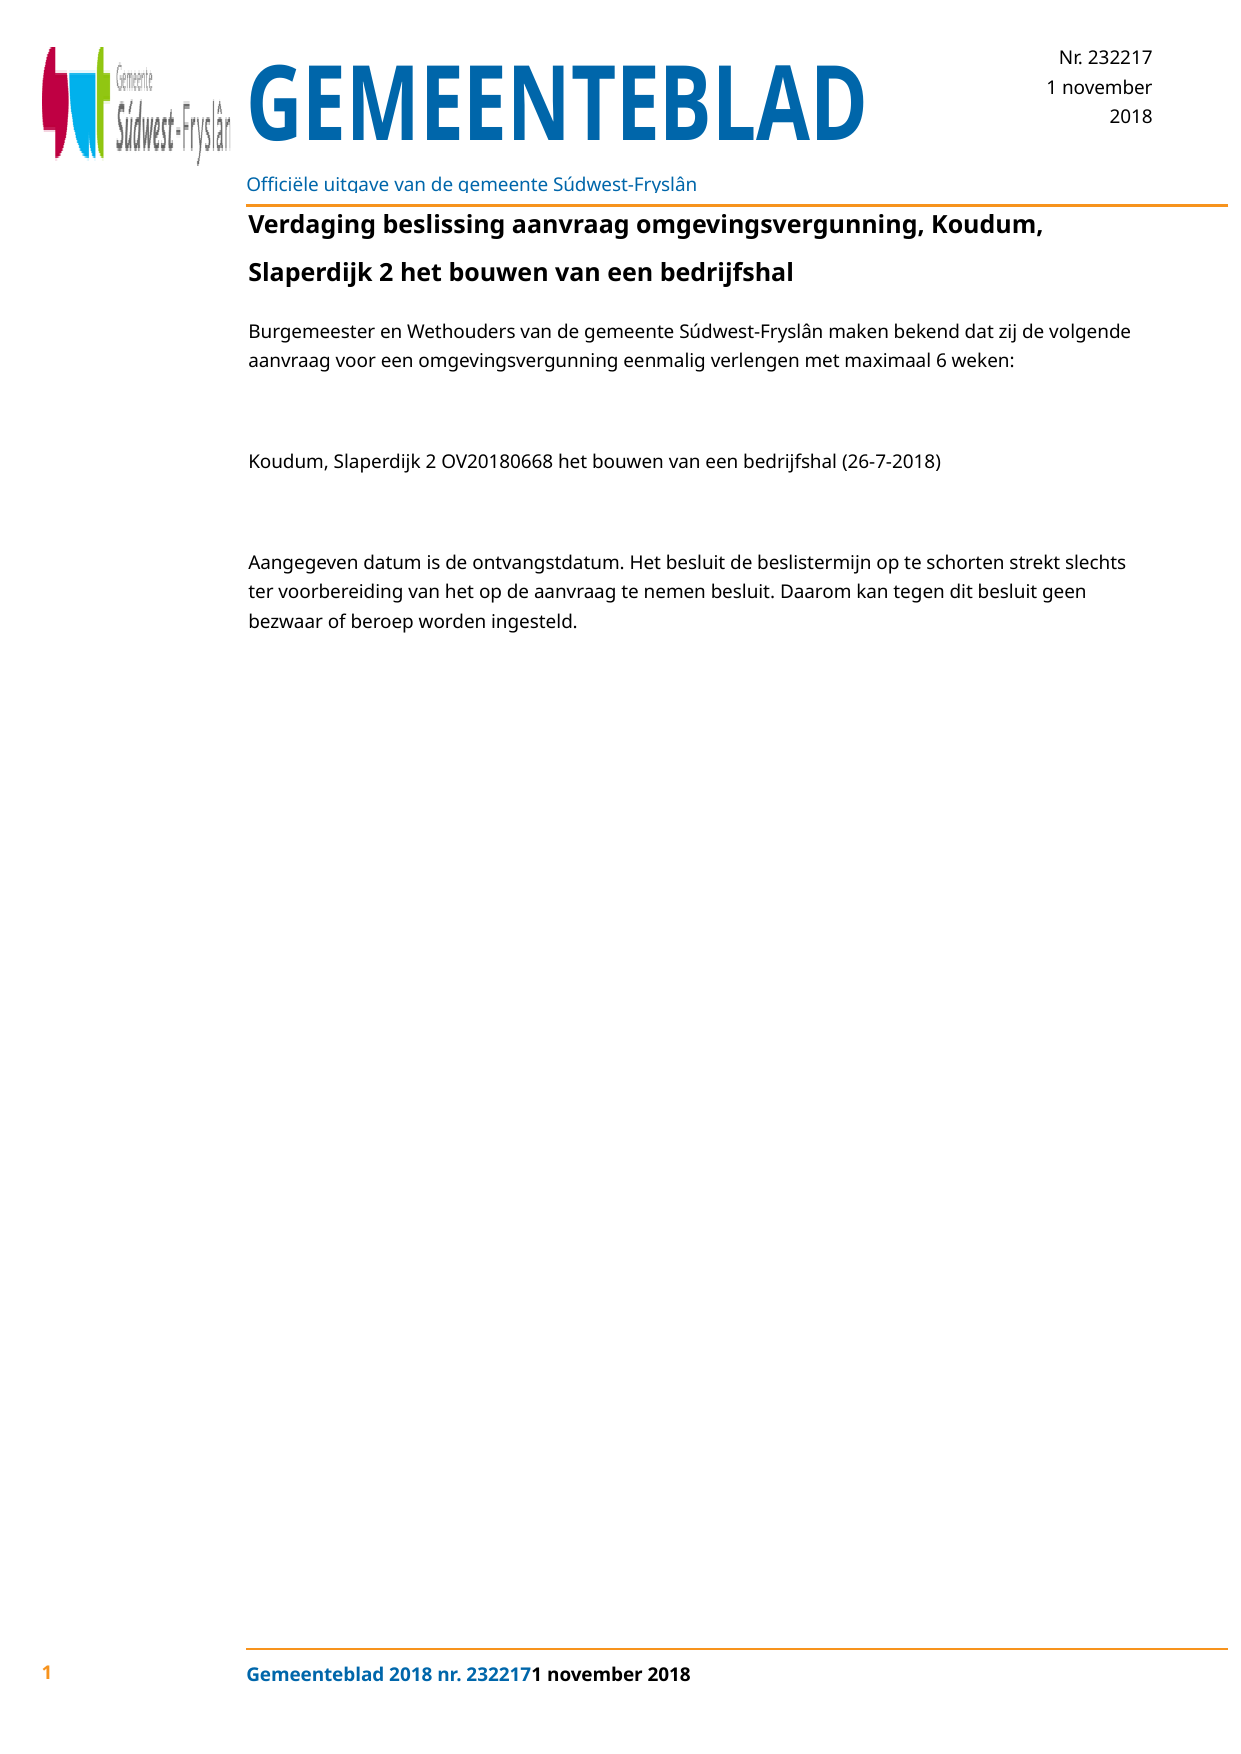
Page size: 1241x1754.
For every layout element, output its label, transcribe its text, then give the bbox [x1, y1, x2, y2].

text Burgemeester en Wethouders van de gemeente Súdwest-Fryslân maken bekend dat zij de volgende aanvraag voor een omgevingsvergunning eenmalig verlengen met maximaal 6 weken: [248, 318, 1152, 373]
text Koudum, Slaperdijk 2 OV20180668 het bouwen van een bedrijfshal (26-7-2018) [248, 448, 1152, 474]
text Aangegeven datum is de ontvangstdatum. Het besluit de beslistermijn op te schorten strekt slechts ter voorbereiding van het op de aanvraag te nemen besluit. Daarom kan tegen dit besluit geen bezwaar of beroep worden ingesteld. [248, 549, 1152, 634]
text Verdaging beslissing aanvraag omgevingsvergunning, Koudum, Slaperdijk 2 het bouwen van een bedrijfshal [248, 207, 1152, 288]
picture [41, 47, 231, 172]
